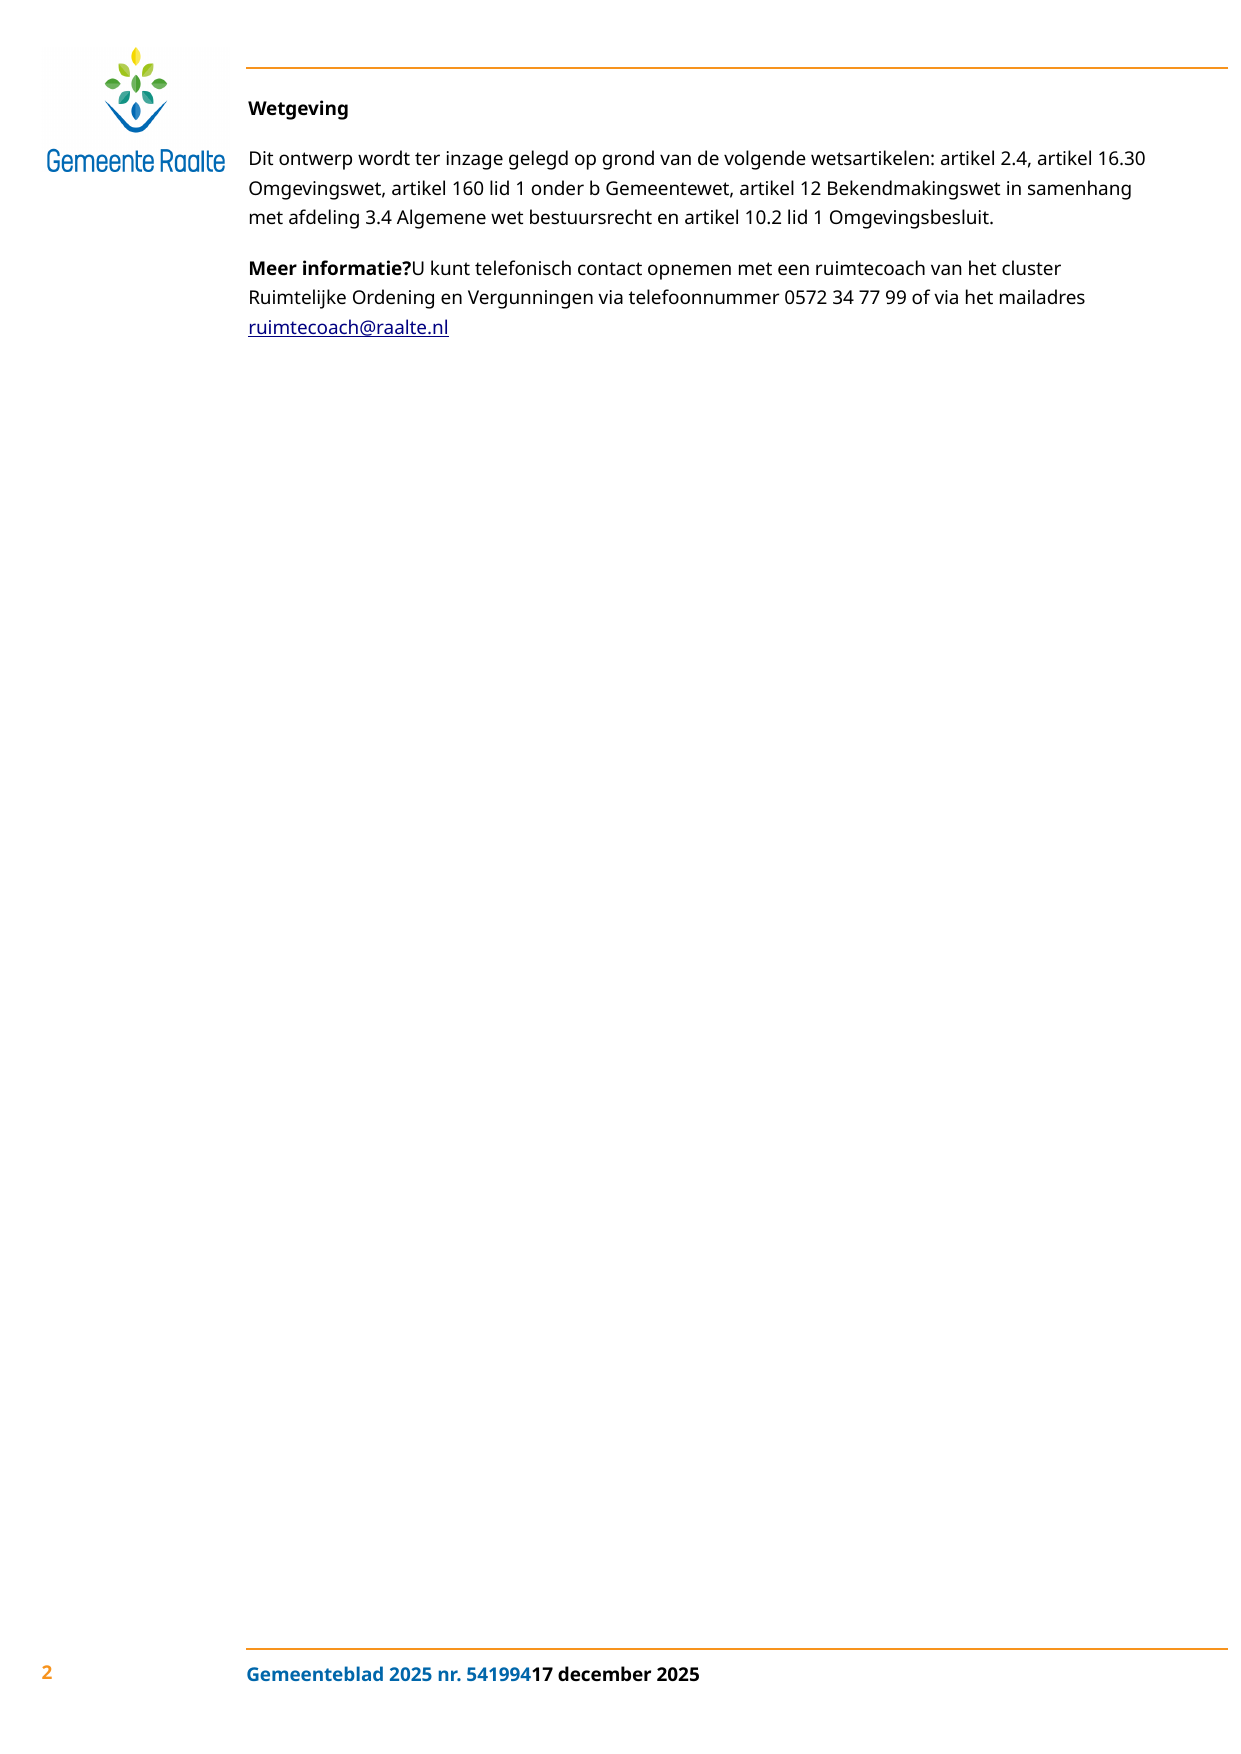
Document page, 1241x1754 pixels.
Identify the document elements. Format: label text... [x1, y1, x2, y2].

picture [41, 47, 231, 172]
text Wetgeving [248, 95, 1152, 121]
text Meer informatie?U kunt telefonisch contact opnemen met een ruimtecoach van het cluster Ruimtelijke Ordening en Vergunningen via telefoonnummer 0572 34 77 99 of via het mailadres ruimtecoach@raalte.nl [248, 255, 1152, 340]
text Dit ontwerp wordt ter inzage gelegd op grond van de volgende wetsartikelen: artikel 2.4, artikel 16.30 Omgevingswet, artikel 160 lid 1 onder b Gemeentewet, artikel 12 Bekendmakingswet in samenhang met afdeling 3.4 Algemene wet bestuursrecht en artikel 10.2 lid 1 Omgevingsbesluit. [248, 145, 1152, 230]
